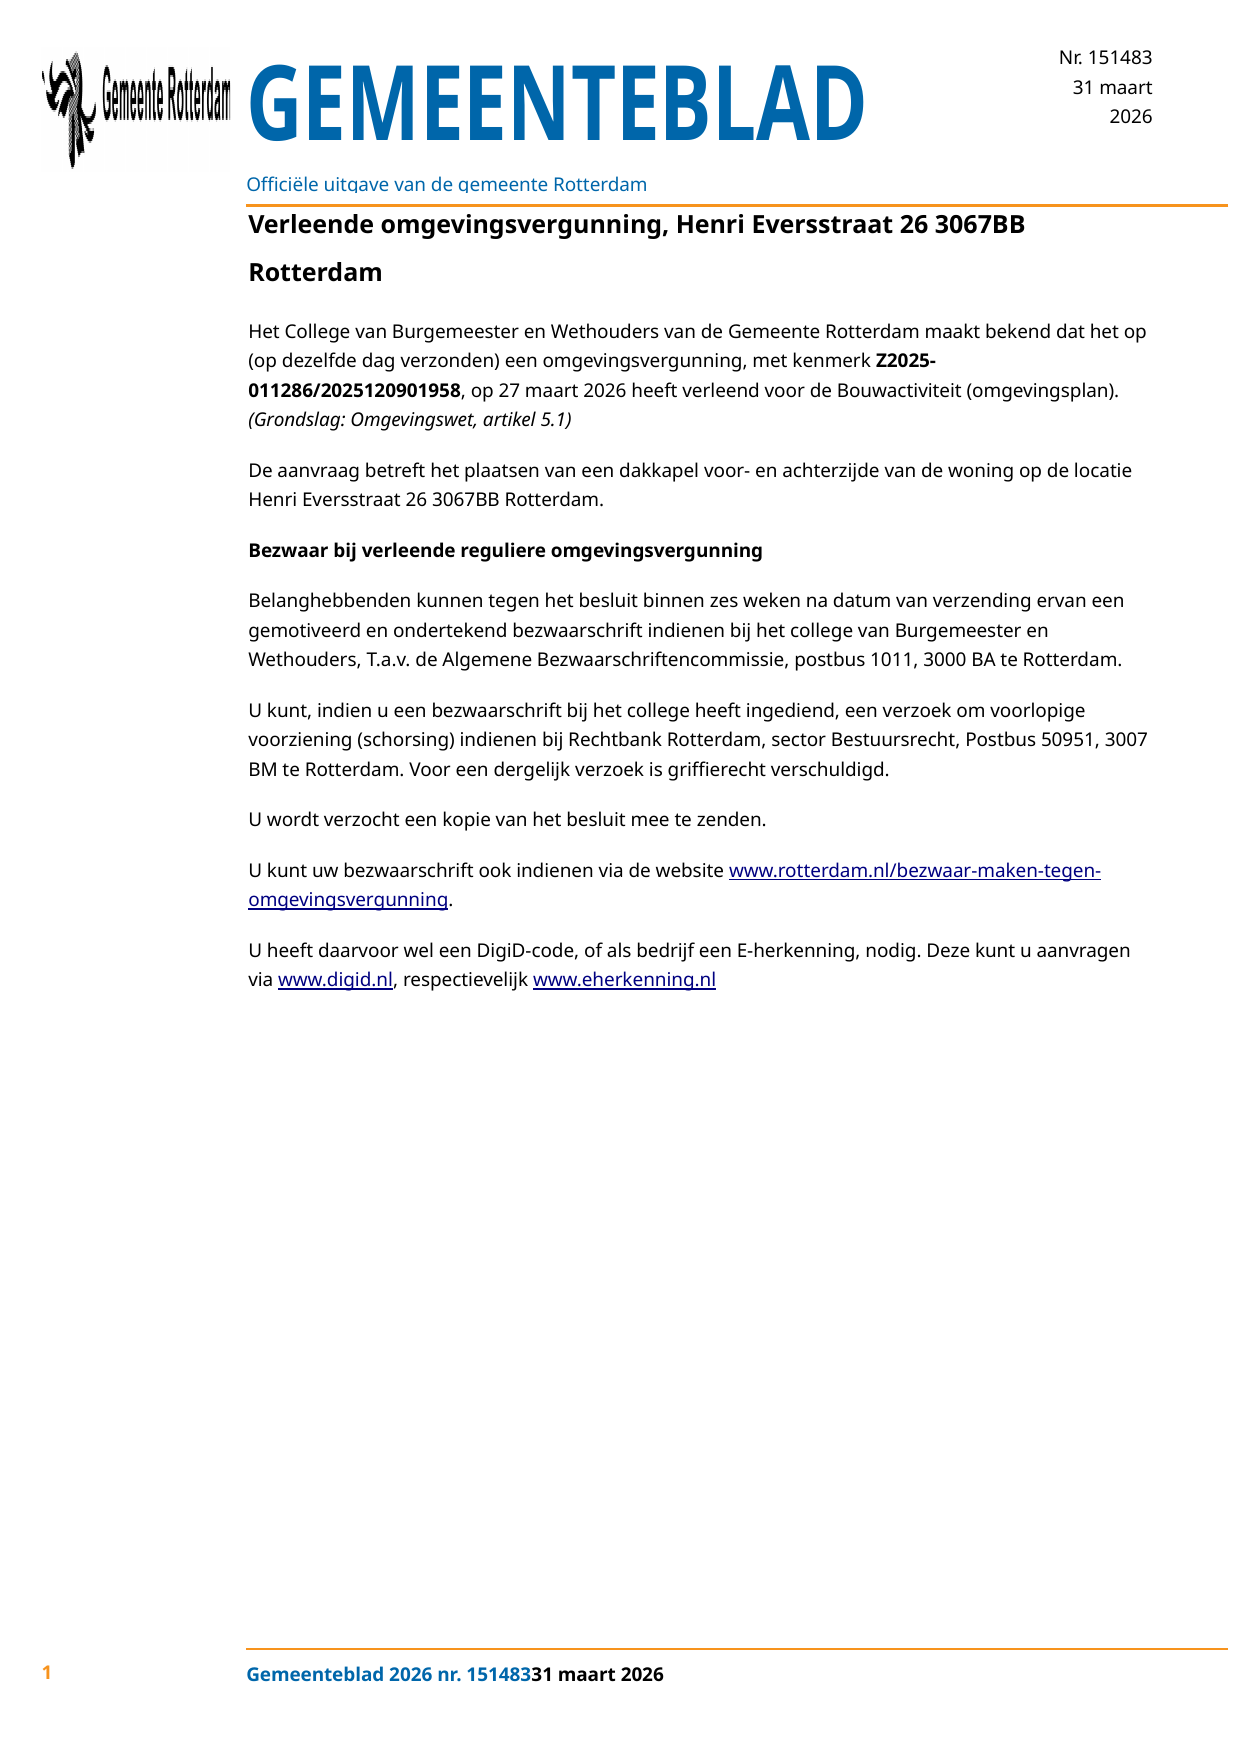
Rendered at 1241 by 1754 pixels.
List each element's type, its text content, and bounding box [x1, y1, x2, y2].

picture [41, 47, 231, 172]
text Belanghebbenden kunnen tegen het besluit binnen zes weken na datum van verzending ervan een gemotiveerd en ondertekend bezwaarschrift indienen bij het college van Burgemeester en Wethouders, T.a.v. de Algemene Bezwaarschriftencommissie, postbus 1011, 3000 BA te Rotterdam. [248, 587, 1152, 672]
text U heeft daarvoor wel een DigiD-code, of als bedrijf een E-herkenning, nodig. Deze kunt u aanvragen via www.digid.nl, respectievelijk www.eherkenning.nl [248, 937, 1152, 992]
text U kunt uw bezwaarschrift ook indienen via de website www.rotterdam.nl/bezwaar-maken-tegen-omgevingsvergunning. [248, 857, 1152, 912]
text Bezwaar bij verleende reguliere omgevingsvergunning [248, 537, 1152, 563]
text De aanvraag betreft het plaatsen van een dakkapel voor- en achterzijde van de woning op de locatie Henri Eversstraat 26 3067BB Rotterdam. [248, 457, 1152, 512]
text Het College van Burgemeester en Wethouders van de Gemeente Rotterdam maakt bekend dat het op (op dezelfde dag verzonden) een omgevingsvergunning, met kenmerk Z2025-011286/2025120901958, op 27 maart 2026 heeft verleend voor de Bouwactiviteit (omgevingsplan). (Grondslag: Omgevingswet, artikel 5.1) [248, 318, 1152, 432]
text U wordt verzocht een kopie van het besluit mee te zenden. [248, 807, 1152, 832]
text Verleende omgevingsvergunning, Henri Eversstraat 26 3067BB Rotterdam [248, 207, 1152, 288]
text U kunt, indien u een bezwaarschrift bij het college heeft ingediend, een verzoek om voorlopige voorziening (schorsing) indienen bij Rechtbank Rotterdam, sector Bestuursrecht, Postbus 50951, 3007 BM te Rotterdam. Voor een dergelijk verzoek is griffierecht verschuldigd. [248, 697, 1152, 782]
